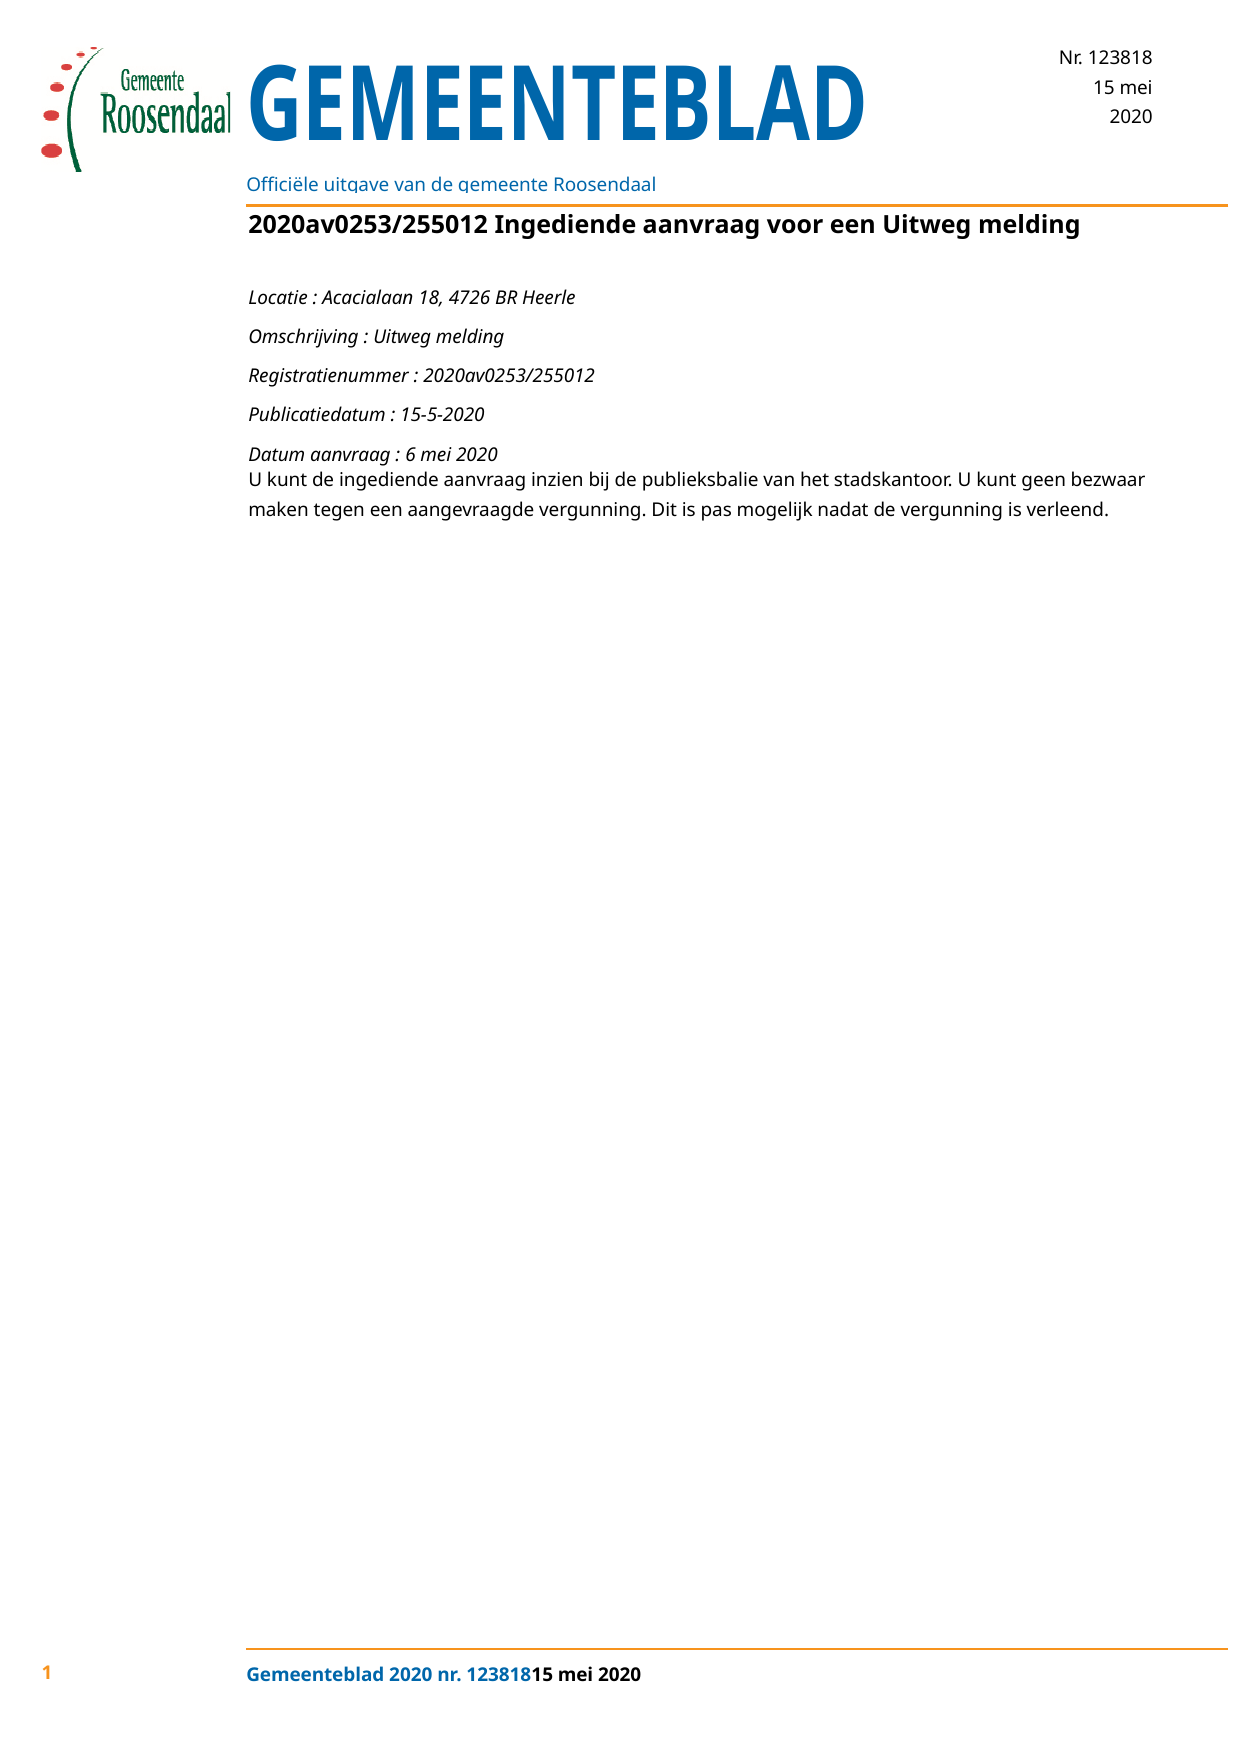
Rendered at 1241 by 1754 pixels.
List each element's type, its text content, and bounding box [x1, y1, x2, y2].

text Registratienummer : 2020av0253/255012 [248, 362, 1152, 388]
picture [41, 47, 231, 172]
text Datum aanvraag : 6 mei 2020 [248, 441, 1152, 467]
text Locatie : Acacialaan 18, 4726 BR Heerle [248, 284, 1152, 309]
text 2020av0253/255012 Ingediende aanvraag voor een Uitweg melding [248, 207, 1152, 241]
text Publicatiedatum : 15-5-2020 [248, 402, 1152, 427]
text U kunt de ingediende aanvraag inzien bij de publieksbalie van het stadskantoor. U kunt geen bezwaar maken tegen een aangevraagde vergunning. Dit is pas mogelijk nadat de vergunning is verleend. [248, 467, 1152, 522]
text Omschrijving : Uitweg melding [248, 323, 1152, 349]
